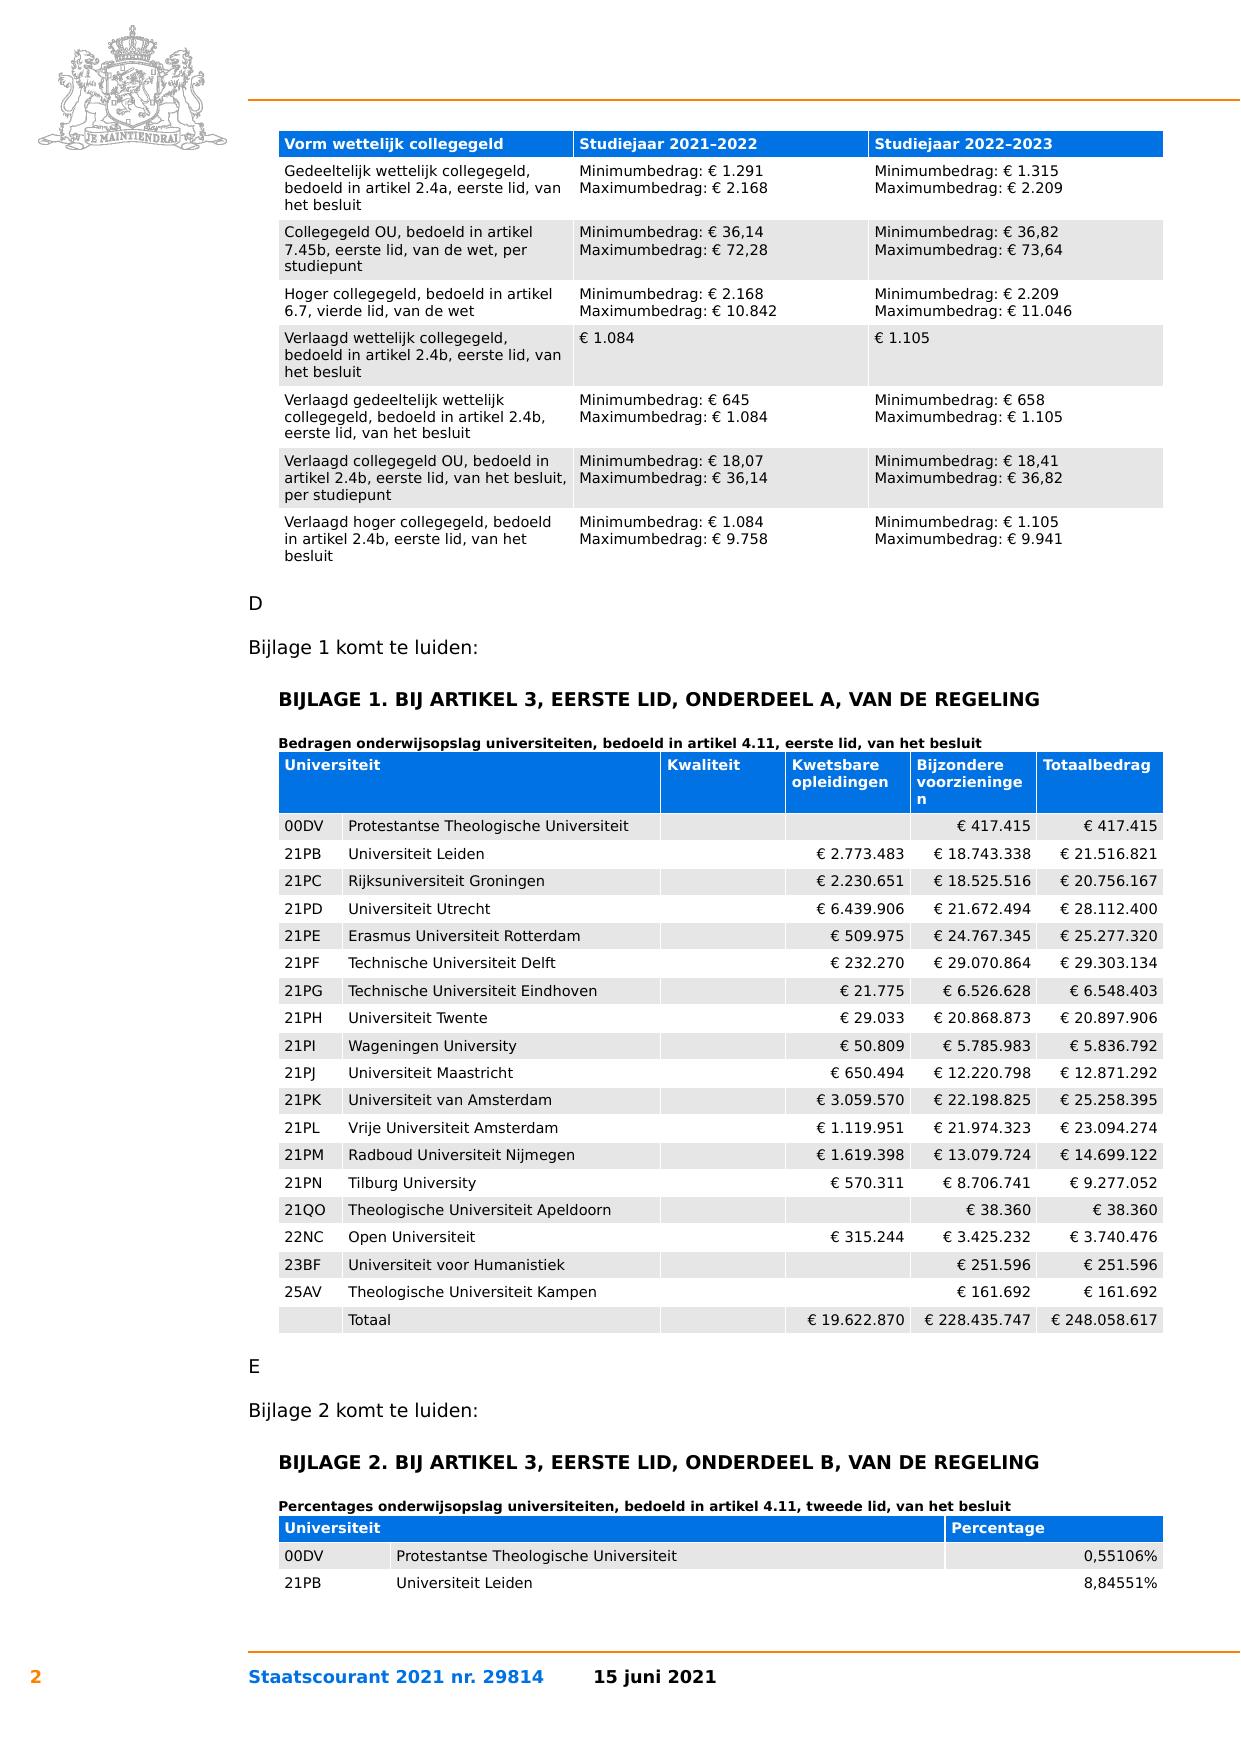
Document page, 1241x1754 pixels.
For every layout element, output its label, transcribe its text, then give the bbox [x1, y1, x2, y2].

table_cell Universiteit Twente [343, 1005, 660, 1032]
table_cell 21PH [279, 1005, 342, 1032]
table_header Bedragen onderwijsopslag universiteiten, bedoeld in artikel 4.11, eerste lid, van het besluit [278, 736, 1163, 751]
table_cell € 20.868.873 [911, 1005, 1036, 1032]
table_cell € 29.070.864 [911, 951, 1036, 977]
table_cell Technische Universiteit Delft [343, 951, 660, 977]
table_cell Universiteit Utrecht [343, 896, 660, 922]
text Bijlage 2 komt te luiden: [248, 1400, 1163, 1422]
table_cell € 24.767.345 [911, 923, 1036, 949]
table_cell € 12.220.798 [911, 1060, 1036, 1087]
table_cell € 21.974.323 [911, 1115, 1036, 1141]
table_cell Minimumbedrag: € 18,41 Maximumbedrag: € 36,82 [869, 448, 1163, 508]
table_cell Rijksuniversiteit Groningen [343, 869, 660, 895]
table_cell [661, 978, 785, 1004]
table_cell 21PM [279, 1143, 342, 1169]
table_cell € 19.622.870 [786, 1307, 910, 1333]
table_cell € 161.692 [1037, 1279, 1163, 1306]
table_cell € 14.699.122 [1037, 1143, 1163, 1169]
table_cell € 417.415 [1037, 814, 1163, 840]
table_cell 8,84551% [946, 1570, 1163, 1597]
table_cell [661, 1115, 785, 1141]
table_cell € 1.105 [869, 325, 1163, 386]
table_cell Bijzondere voorzieningen [911, 752, 1036, 813]
text E [248, 1356, 1163, 1378]
table_cell Percentage [946, 1516, 1163, 1542]
table_cell Universiteit Leiden [343, 841, 660, 867]
table_cell € 22.198.825 [911, 1088, 1036, 1114]
subtitle BIJLAGE 1. BIJ ARTIKEL 3, EERSTE LID, ONDERDEEL A, VAN DE REGELING [278, 688, 1163, 711]
table_cell € 25.277.320 [1037, 923, 1163, 949]
table_cell Minimumbedrag: € 1.291 Maximumbedrag: € 2.168 [574, 158, 868, 219]
table_cell € 18.525.516 [911, 869, 1036, 895]
table_cell Theologische Universiteit Kampen [343, 1279, 660, 1306]
table_cell Theologische Universiteit Apeldoorn [343, 1197, 660, 1223]
table_cell € 29.033 [786, 1005, 910, 1032]
table_cell € 251.596 [911, 1252, 1036, 1278]
table_cell [661, 1197, 785, 1223]
table_cell Radboud Universiteit Nijmegen [343, 1143, 660, 1169]
table_cell € 1.619.398 [786, 1143, 910, 1169]
table_cell Universiteit [279, 1516, 944, 1542]
table_cell 21PD [279, 896, 342, 922]
table_cell € 8.706.741 [911, 1170, 1036, 1196]
table_cell Verlaagd collegegeld OU, bedoeld in artikel 2.4b, eerste lid, van het besluit, per studiepunt [279, 448, 573, 508]
table_cell [661, 896, 785, 922]
table_cell [661, 869, 785, 895]
table_cell [786, 1252, 910, 1278]
table_cell € 228.435.747 [911, 1307, 1036, 1333]
table_cell Minimumbedrag: € 2.168 Maximumbedrag: € 10.842 [574, 281, 868, 324]
table_cell € 2.773.483 [786, 841, 910, 867]
table_cell [661, 1088, 785, 1114]
table_cell Hoger collegegeld, bedoeld in artikel 6.7, vierde lid, van de wet [279, 281, 573, 324]
table_cell € 315.244 [786, 1225, 910, 1251]
table_cell Minimumbedrag: € 1.105 Maximumbedrag: € 9.941 [869, 510, 1163, 570]
table_cell 23BF [279, 1252, 342, 1278]
table_cell € 21.775 [786, 978, 910, 1004]
table_cell 21PB [279, 841, 342, 867]
table_cell € 20.897.906 [1037, 1005, 1163, 1032]
table_cell Wageningen University [343, 1033, 660, 1059]
table_cell € 12.871.292 [1037, 1060, 1163, 1087]
table_cell € 1.084 [574, 325, 868, 386]
table_cell [786, 1279, 910, 1306]
table_cell € 50.809 [786, 1033, 910, 1059]
table_cell [279, 1307, 342, 1333]
table_cell € 1.119.951 [786, 1115, 910, 1141]
table_cell Technische Universiteit Eindhoven [343, 978, 660, 1004]
table_cell 21PL [279, 1115, 342, 1141]
table_cell [661, 1143, 785, 1169]
table_cell Totaal [343, 1307, 660, 1333]
table_cell 21PC [279, 869, 342, 895]
table_cell 21PJ [279, 1060, 342, 1087]
table_cell 00DV [279, 1543, 390, 1569]
table_cell Minimumbedrag: € 36,82 Maximumbedrag: € 73,64 [869, 220, 1163, 280]
table_cell € 18.743.338 [911, 841, 1036, 867]
table_cell Universiteit Maastricht [343, 1060, 660, 1087]
table_cell € 5.785.983 [911, 1033, 1036, 1059]
table_cell Universiteit [279, 752, 660, 813]
table_cell Verlaagd wettelijk collegegeld, bedoeld in artikel 2.4b, eerste lid, van het besluit [279, 325, 573, 386]
table_cell € 6.548.403 [1037, 978, 1163, 1004]
table_cell € 2.230.651 [786, 869, 910, 895]
table_cell Totaalbedrag [1037, 752, 1163, 813]
table_cell [661, 1170, 785, 1196]
table_cell 0,55106% [946, 1543, 1163, 1569]
table_cell Kwaliteit [661, 752, 785, 813]
table_cell [661, 1307, 785, 1333]
table_cell 25AV [279, 1279, 342, 1306]
text Bijlage 1 komt te luiden: [248, 637, 1163, 658]
table_cell [661, 951, 785, 977]
table_cell Minimumbedrag: € 645 Maximumbedrag: € 1.084 [574, 387, 868, 447]
table_cell € 38.360 [1037, 1197, 1163, 1223]
table_cell Universiteit Leiden [391, 1570, 944, 1597]
picture [38, 25, 227, 150]
table_cell [661, 841, 785, 867]
table_cell € 21.516.821 [1037, 841, 1163, 867]
table_cell Minimumbedrag: € 2.209 Maximumbedrag: € 11.046 [869, 281, 1163, 324]
table_cell Universiteit van Amsterdam [343, 1088, 660, 1114]
table_cell € 20.756.167 [1037, 869, 1163, 895]
table_cell € 417.415 [911, 814, 1036, 840]
table_cell Erasmus Universiteit Rotterdam [343, 923, 660, 949]
table_cell Protestantse Theologische Universiteit [343, 814, 660, 840]
table_cell € 6.439.906 [786, 896, 910, 922]
table_header Vorm wettelijk collegegeld [279, 131, 573, 157]
table_cell € 3.425.232 [911, 1225, 1036, 1251]
table_cell 21QO [279, 1197, 342, 1223]
table_cell € 251.596 [1037, 1252, 1163, 1278]
table_cell Minimumbedrag: € 1.315 Maximumbedrag: € 2.209 [869, 158, 1163, 219]
table_cell € 509.975 [786, 923, 910, 949]
table_cell € 5.836.792 [1037, 1033, 1163, 1059]
table_cell € 232.270 [786, 951, 910, 977]
table_cell Universiteit voor Humanistiek [343, 1252, 660, 1278]
table_cell [786, 814, 910, 840]
table_cell € 9.277.052 [1037, 1170, 1163, 1196]
table_cell [786, 1197, 910, 1223]
table_cell Open Universiteit [343, 1225, 660, 1251]
table_cell € 3.740.476 [1037, 1225, 1163, 1251]
table_cell [661, 1033, 785, 1059]
table_cell [661, 1060, 785, 1087]
table_cell Protestantse Theologische Universiteit [391, 1543, 944, 1569]
table_cell € 6.526.628 [911, 978, 1036, 1004]
table_cell [661, 1279, 785, 1306]
table_cell 21PI [279, 1033, 342, 1059]
subtitle BIJLAGE 2. BIJ ARTIKEL 3, EERSTE LID, ONDERDEEL B, VAN DE REGELING [278, 1452, 1163, 1474]
table_cell € 29.303.134 [1037, 951, 1163, 977]
table_cell Gedeeltelijk wettelijk collegegeld, bedoeld in artikel 2.4a, eerste lid, van het besluit [279, 158, 573, 219]
table_cell Vrije Universiteit Amsterdam [343, 1115, 660, 1141]
table_cell Verlaagd hoger collegegeld, bedoeld in artikel 2.4b, eerste lid, van het besluit [279, 510, 573, 570]
table_cell 21PN [279, 1170, 342, 1196]
table_cell € 650.494 [786, 1060, 910, 1087]
table_cell Tilburg University [343, 1170, 660, 1196]
table_cell 21PK [279, 1088, 342, 1114]
table_cell € 3.059.570 [786, 1088, 910, 1114]
table_cell [661, 1252, 785, 1278]
table_cell 21PB [279, 1570, 390, 1597]
table_cell [661, 923, 785, 949]
table_cell € 570.311 [786, 1170, 910, 1196]
table_cell Verlaagd gedeeltelijk wettelijk collegegeld, bedoeld in artikel 2.4b, eerste lid, van het besluit [279, 387, 573, 447]
table_cell [661, 814, 785, 840]
table_cell € 248.058.617 [1037, 1307, 1163, 1333]
table_cell 00DV [279, 814, 342, 840]
table_cell € 161.692 [911, 1279, 1036, 1306]
table_cell € 13.079.724 [911, 1143, 1036, 1169]
table_cell Kwetsbare opleidingen [786, 752, 910, 813]
text D [248, 593, 1163, 615]
table_cell € 25.258.395 [1037, 1088, 1163, 1114]
table_cell 21PF [279, 951, 342, 977]
table_cell [661, 1225, 785, 1251]
table_cell 21PE [279, 923, 342, 949]
table_cell € 28.112.400 [1037, 896, 1163, 922]
table_header Studiejaar 2021–2022 [574, 131, 868, 157]
table_cell 21PG [279, 978, 342, 1004]
table_cell € 23.094.274 [1037, 1115, 1163, 1141]
table_cell Minimumbedrag: € 18,07 Maximumbedrag: € 36,14 [574, 448, 868, 508]
table_cell € 38.360 [911, 1197, 1036, 1223]
table_cell Minimumbedrag: € 36,14 Maximumbedrag: € 72,28 [574, 220, 868, 280]
table_cell 22NC [279, 1225, 342, 1251]
table_cell Collegegeld OU, bedoeld in artikel 7.45b, eerste lid, van de wet, per studiepunt [279, 220, 573, 280]
table_cell Minimumbedrag: € 658 Maximumbedrag: € 1.105 [869, 387, 1163, 447]
table_cell € 21.672.494 [911, 896, 1036, 922]
table_cell [661, 1005, 785, 1032]
table_header Percentages onderwijsopslag universiteiten, bedoeld in artikel 4.11, tweede lid, van het besluit [278, 1499, 1163, 1514]
table_cell Minimumbedrag: € 1.084 Maximumbedrag: € 9.758 [574, 510, 868, 570]
table_header Studiejaar 2022–2023 [869, 131, 1163, 157]
